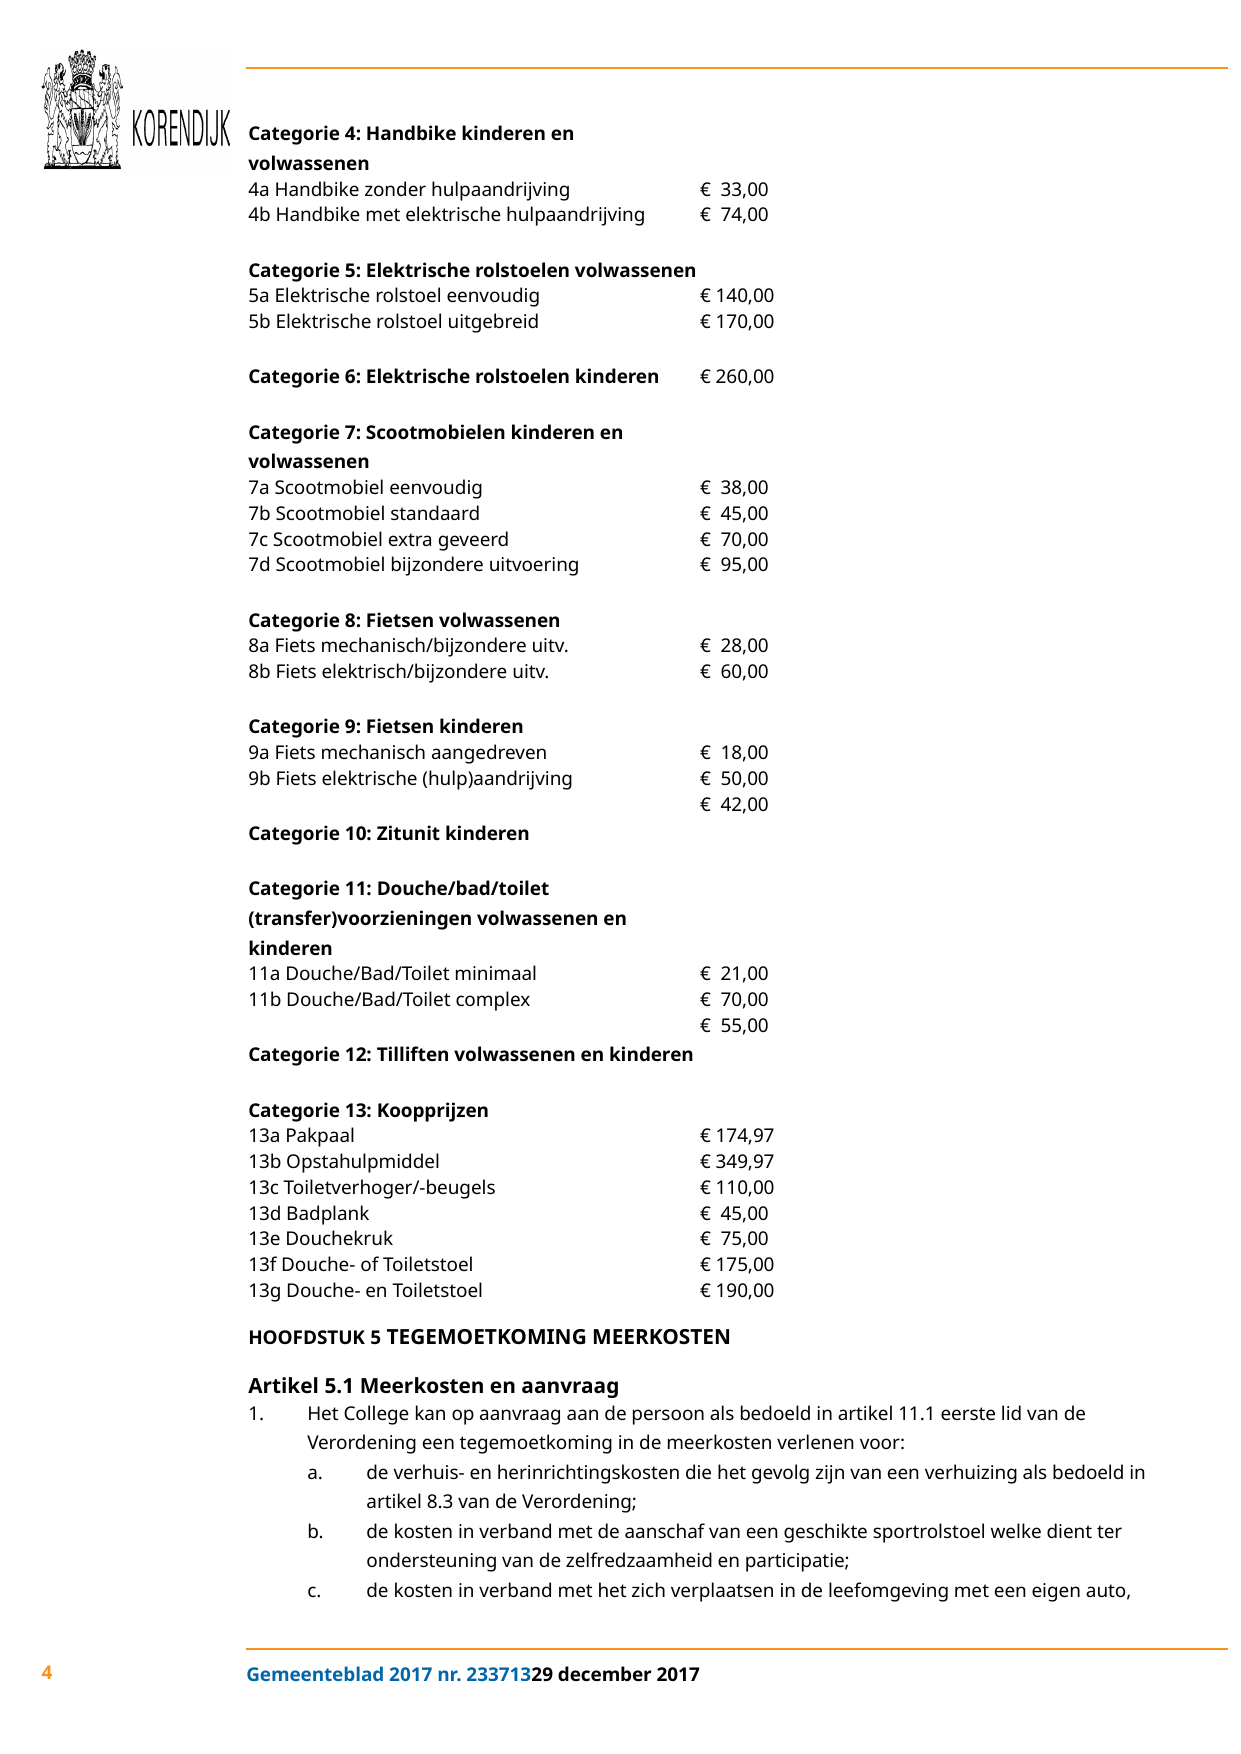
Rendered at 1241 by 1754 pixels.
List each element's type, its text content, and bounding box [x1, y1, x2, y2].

table_cell € 60,00 [700, 658, 1152, 713]
table_cell Categorie 11: Douche/bad/toilet (transfer)voorzieningen volwassenen en kinderen [248, 846, 700, 961]
table_cell [700, 1097, 1152, 1123]
table_cell € 110,00 [700, 1174, 1152, 1200]
table_cell € 21,00 [700, 961, 1152, 986]
table_cell 8a Fiets mechanisch/bijzondere uitv. [248, 633, 700, 658]
table_cell € 55,00 [700, 1012, 1152, 1097]
text Artikel 5.1 Meerkosten en aanvraag [248, 1371, 1152, 1400]
table_cell 7d Scootmobiel bijzondere uitvoering [248, 551, 700, 577]
table_cell € 50,00 [700, 765, 1152, 791]
table_cell 13g Douche- en Toiletstoel [248, 1277, 700, 1303]
table_cell 13b Opstahulpmiddel [248, 1148, 700, 1174]
table_cell 4b Handbike met elektrische hulpaandrijving [248, 202, 700, 257]
table_cell 9a Fiets mechanisch aangedreven [248, 739, 700, 765]
table_cell € 95,00 [700, 551, 1152, 577]
table_cell [700, 95, 1152, 121]
table_cell € 170,00 [700, 308, 1152, 364]
table_cell € 140,00 [700, 283, 1152, 308]
table_cell Categorie 8: Fietsen volwassenen [248, 577, 700, 632]
table_cell 13d Badplank [248, 1200, 700, 1226]
table_cell € 75,00 [700, 1226, 1152, 1251]
table_cell € 38,00 [700, 474, 1152, 500]
table_cell € 42,00 [700, 791, 1152, 846]
table_cell € 349,97 [700, 1148, 1152, 1174]
table_cell € 260,00 [700, 364, 1152, 419]
table_cell [248, 95, 700, 121]
table_cell € 45,00 [700, 500, 1152, 526]
table_cell 7a Scootmobiel eenvoudig [248, 474, 700, 500]
table_cell [700, 257, 1152, 283]
table_cell 7c Scootmobiel extra geveerd [248, 526, 700, 551]
table_cell Categorie 10: Zitunit kinderen [248, 791, 700, 846]
table_cell € 190,00 [700, 1277, 1152, 1303]
table_cell 11b Douche/Bad/Toilet complex [248, 986, 700, 1012]
table_cell Categorie 7: Scootmobielen kinderen en volwassenen [248, 419, 700, 474]
table_cell € 175,00 [700, 1251, 1152, 1277]
table_cell [700, 121, 1152, 176]
table_cell 5a Elektrische rolstoel eenvoudig [248, 283, 700, 308]
list de kosten in verband met de aanschaf van een geschikte sportrolstoel welke dient ter ondersteuning van de zelfredzaamheid en participatie; [307, 1518, 1152, 1573]
table_cell € 74,00 [700, 202, 1152, 257]
table_cell [700, 577, 1152, 632]
list de verhuis- en herinrichtingskosten die het gevolg zijn van een verhuizing als bedoeld in artikel 8.3 van de Verordening; [307, 1459, 1152, 1514]
table_cell Categorie 9: Fietsen kinderen [248, 714, 700, 739]
table_cell € 18,00 [700, 739, 1152, 765]
table_cell Categorie 12: Tilliften volwassenen en kinderen [248, 1012, 700, 1097]
table_cell 13c Toiletverhoger/-beugels [248, 1174, 700, 1200]
table_cell 13e Douchekruk [248, 1226, 700, 1251]
table_cell 13a Pakpaal [248, 1123, 700, 1148]
table_cell € 33,00 [700, 176, 1152, 202]
table_cell Categorie 5: Elektrische rolstoelen volwassenen [248, 257, 700, 283]
table_cell Categorie 6: Elektrische rolstoelen kinderen [248, 364, 700, 419]
table_cell [700, 419, 1152, 474]
list Het College kan op aanvraag aan de persoon als bedoeld in artikel 11.1 eerste lid van de Verordening een tegemoetkoming in de meerkosten verlenen voor: [248, 1400, 1152, 1455]
table_cell 4a Handbike zonder hulpaandrijving [248, 176, 700, 202]
table_cell 8b Fiets elektrisch/bijzondere uitv. [248, 658, 700, 713]
table_cell 13f Douche- of Toiletstoel [248, 1251, 700, 1277]
table_cell € 45,00 [700, 1200, 1152, 1226]
table_cell [700, 714, 1152, 739]
text HOOFDSTUK 5 TEGEMOETKOMING MEERKOSTEN [248, 1322, 1152, 1350]
table_cell 11a Douche/Bad/Toilet minimaal [248, 961, 700, 986]
table_cell € 174,97 [700, 1123, 1152, 1148]
table_cell Categorie 4: Handbike kinderen en volwassenen [248, 121, 700, 176]
picture [41, 47, 231, 172]
table_cell [700, 846, 1152, 961]
list de kosten in verband met het zich verplaatsen in de leefomgeving met een eigen auto, [307, 1577, 1152, 1603]
table_cell € 70,00 [700, 986, 1152, 1012]
table_cell Categorie 13: Koopprijzen [248, 1097, 700, 1123]
table_cell € 70,00 [700, 526, 1152, 551]
table_cell 5b Elektrische rolstoel uitgebreid [248, 308, 700, 364]
table_cell 9b Fiets elektrische (hulp)aandrijving [248, 765, 700, 791]
table_cell € 28,00 [700, 633, 1152, 658]
table_cell 7b Scootmobiel standaard [248, 500, 700, 526]
